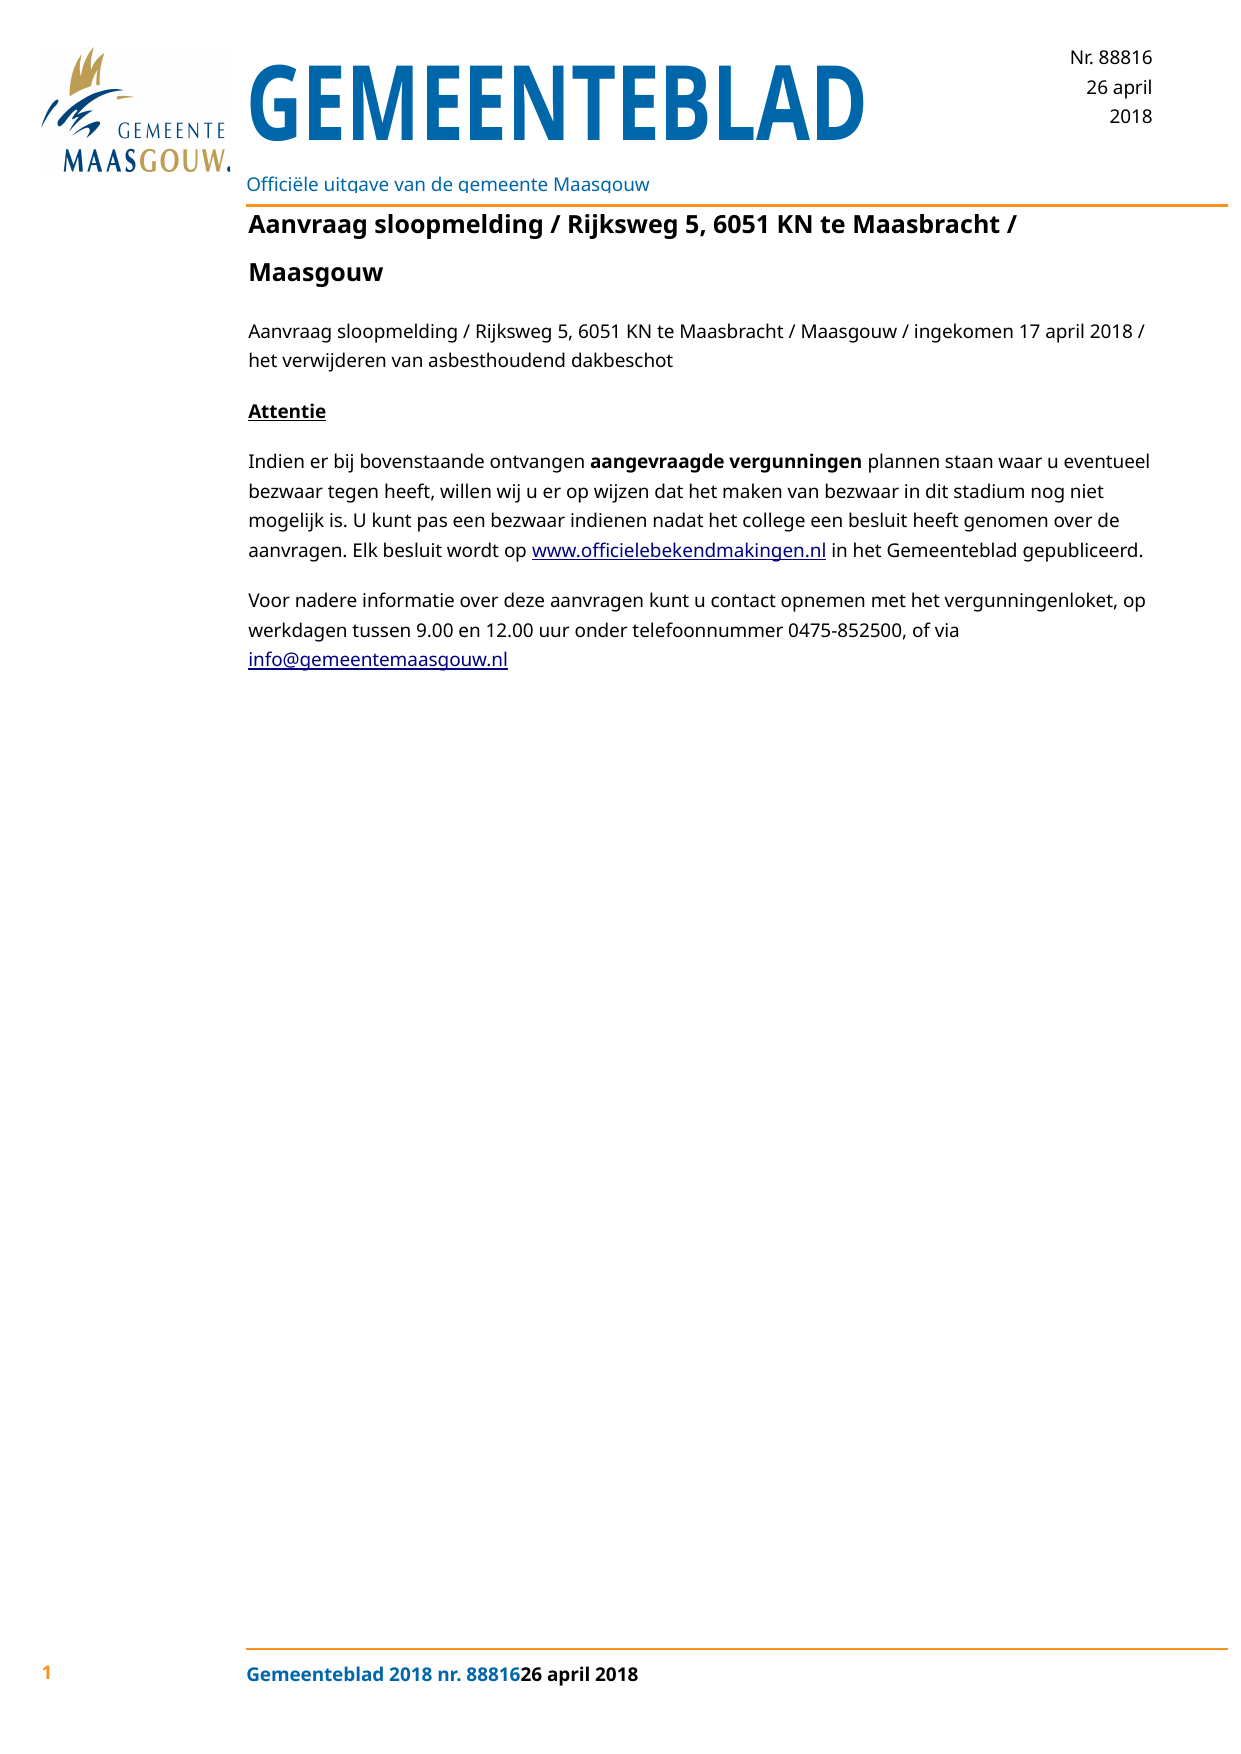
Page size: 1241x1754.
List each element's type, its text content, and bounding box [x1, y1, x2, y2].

picture [41, 47, 231, 172]
text Aanvraag sloopmelding / Rijksweg 5, 6051 KN te Maasbracht / Maasgouw / ingekomen 17 april 2018 / het verwijderen van asbesthoudend dakbeschot [248, 318, 1152, 373]
text Aanvraag sloopmelding / Rijksweg 5, 6051 KN te Maasbracht / Maasgouw [248, 207, 1152, 288]
text Attentie [248, 398, 1152, 424]
text Indien er bij bovenstaande ontvangen aangevraagde vergunningen plannen staan waar u eventueel bezwaar tegen heeft, willen wij u er op wijzen dat het maken van bezwaar in dit stadium nog niet mogelijk is. U kunt pas een bezwaar indienen nadat het college een besluit heeft genomen over de aanvragen. Elk besluit wordt op www.officielebekendmakingen.nl in het Gemeenteblad gepubliceerd. [248, 448, 1152, 563]
text Voor nadere informatie over deze aanvragen kunt u contact opnemen met het vergunningenloket, op werkdagen tussen 9.00 en 12.00 uur onder telefoonnummer 0475-852500, of via info@gemeentemaasgouw.nl [248, 587, 1152, 672]
